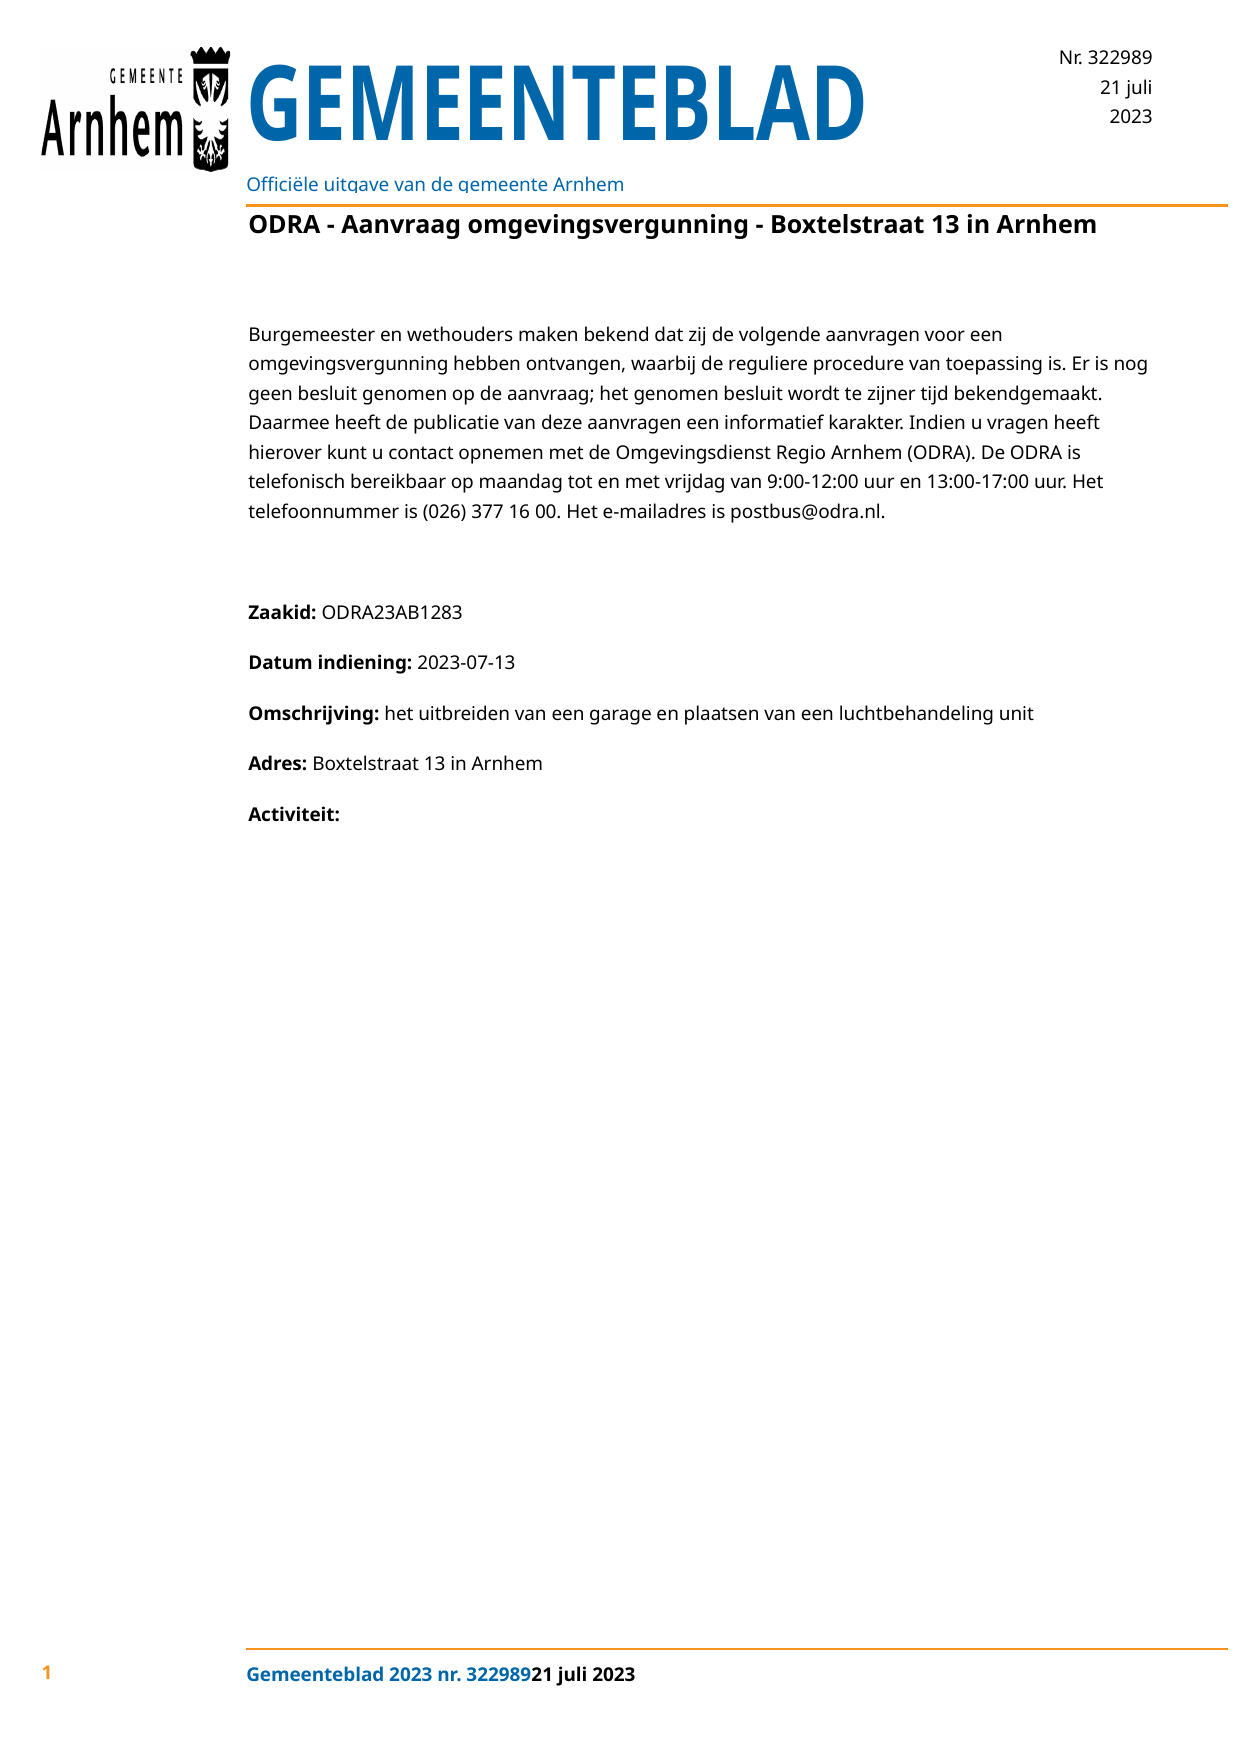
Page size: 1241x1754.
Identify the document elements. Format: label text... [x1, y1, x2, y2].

text ODRA - Aanvraag omgevingsvergunning - Boxtelstraat 13 in Arnhem [248, 207, 1152, 241]
text Adres: Boxtelstraat 13 in Arnhem [248, 750, 1152, 776]
text Datum indiening: 2023-07-13 [248, 649, 1152, 675]
picture [41, 47, 231, 172]
text Activiteit: [248, 801, 1152, 826]
text Burgemeester en wethouders maken bekend dat zij de volgende aanvragen voor een omgevingsvergunning hebben ontvangen, waarbij de reguliere procedure van toepassing is. Er is nog geen besluit genomen op de aanvraag; het genomen besluit wordt te zijner tijd bekendgemaakt. Daarmee heeft de publicatie van deze aanvragen een informatief karakter. Indien u vragen heeft hierover kunt u contact opnemen met de Omgevingsdienst Regio Arnhem (ODRA). De ODRA is telefonisch bereikbaar op maandag tot en met vrijdag van 9:00-12:00 uur en 13:00-17:00 uur. Het telefoonnummer is (026) 377 16 00. Het e-mailadres is postbus@odra.nl. [248, 321, 1152, 524]
text Omschrijving: het uitbreiden van een garage en plaatsen van een luchtbehandeling unit [248, 700, 1152, 726]
text Zaakid: ODRA23AB1283 [248, 599, 1152, 625]
